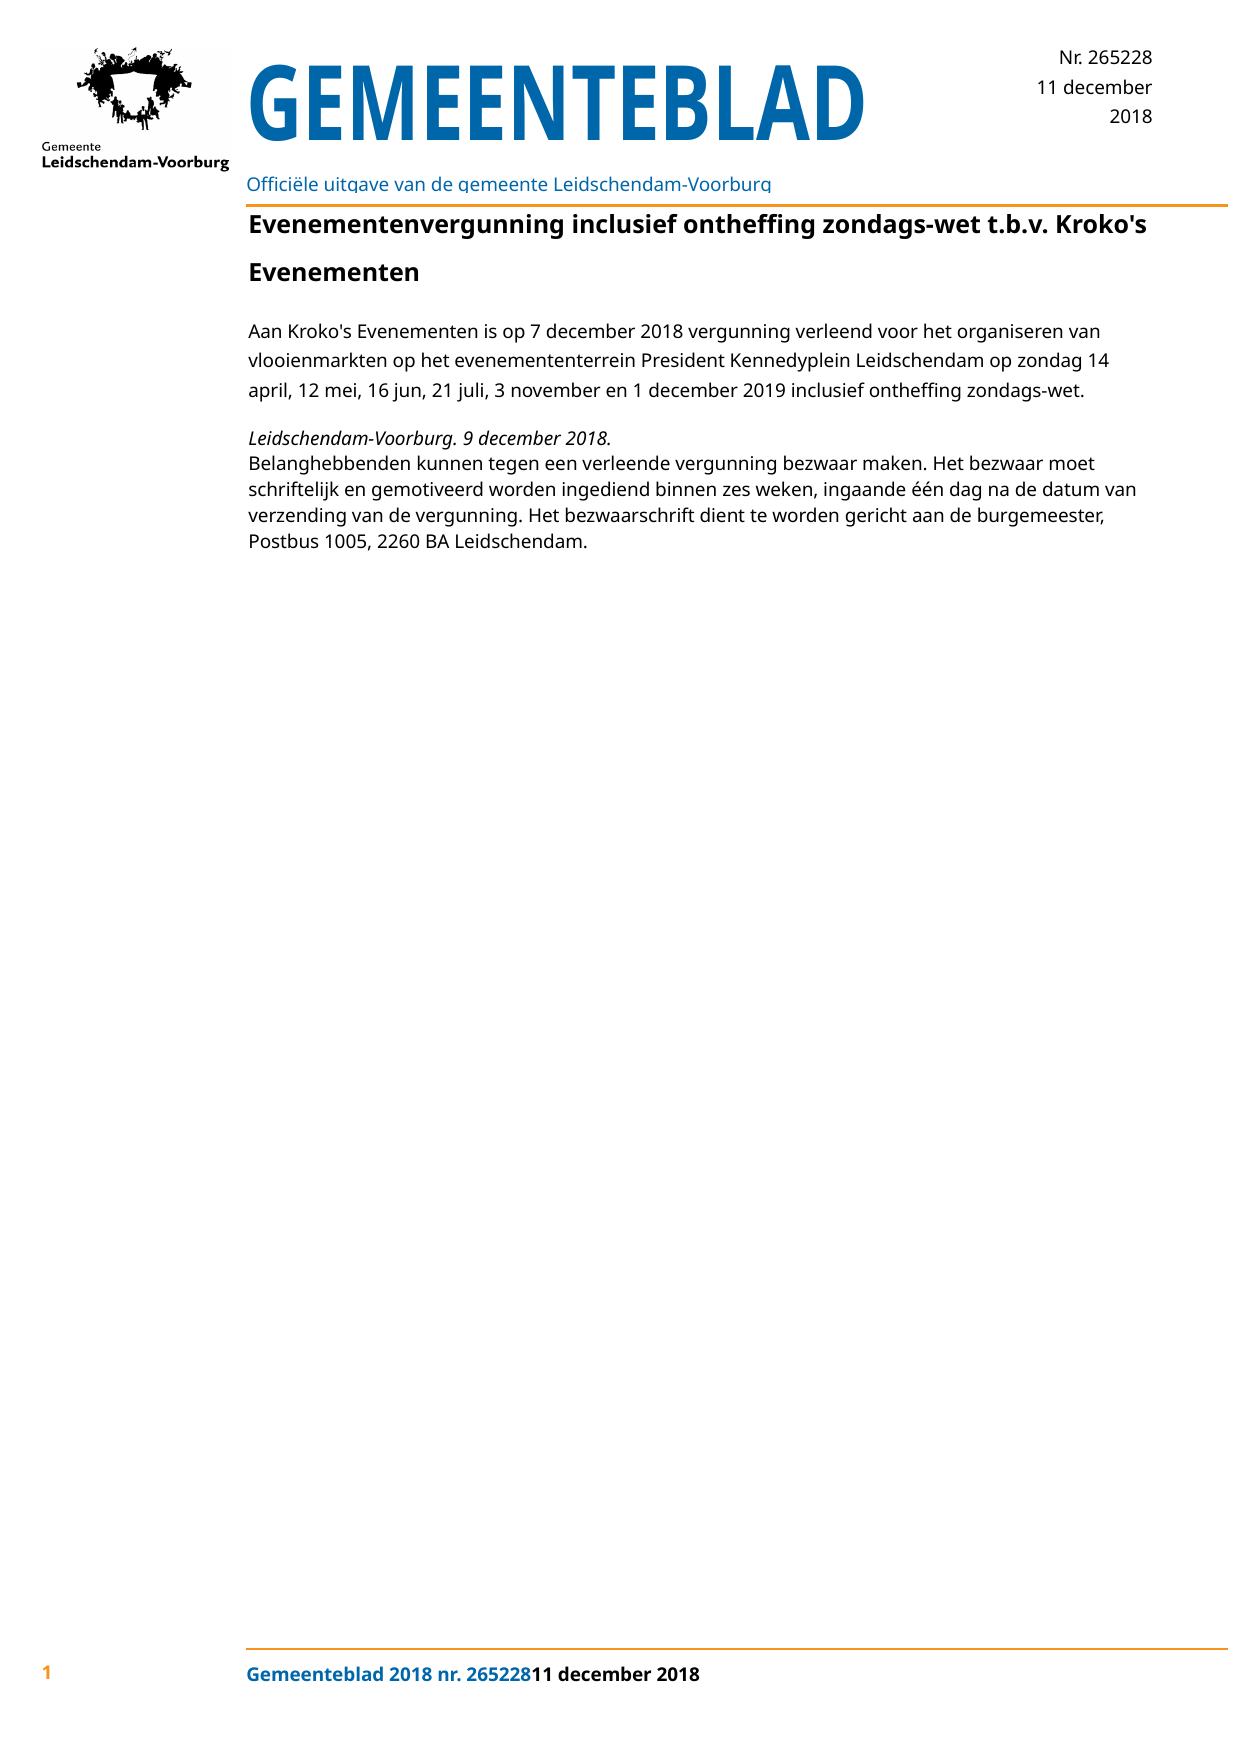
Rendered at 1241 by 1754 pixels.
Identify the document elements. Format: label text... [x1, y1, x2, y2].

picture [41, 47, 231, 172]
text Evenementenvergunning inclusief ontheffing zondags-wet t.b.v. Kroko's Evenementen [248, 207, 1152, 288]
text Aan Kroko's Evenementen is op 7 december 2018 vergunning verleend voor het organiseren van vlooienmarkten op het evenemententerrein President Kennedyplein Leidschendam op zondag 14 april, 12 mei, 16 jun, 21 juli, 3 november en 1 december 2019 inclusief ontheffing zondags-wet. [248, 318, 1152, 403]
text Belanghebbenden kunnen tegen een verleende vergunning bezwaar maken. Het bezwaar moet schriftelijk en gemotiveerd worden ingediend binnen zes weken, ingaande één dag na de datum van verzending van de vergunning. Het bezwaarschrift dient te worden gericht aan de burgemeester, Postbus 1005, 2260 BA Leidschendam. [248, 451, 1152, 553]
text Leidschendam-Voorburg. 9 december 2018. [248, 425, 1152, 451]
